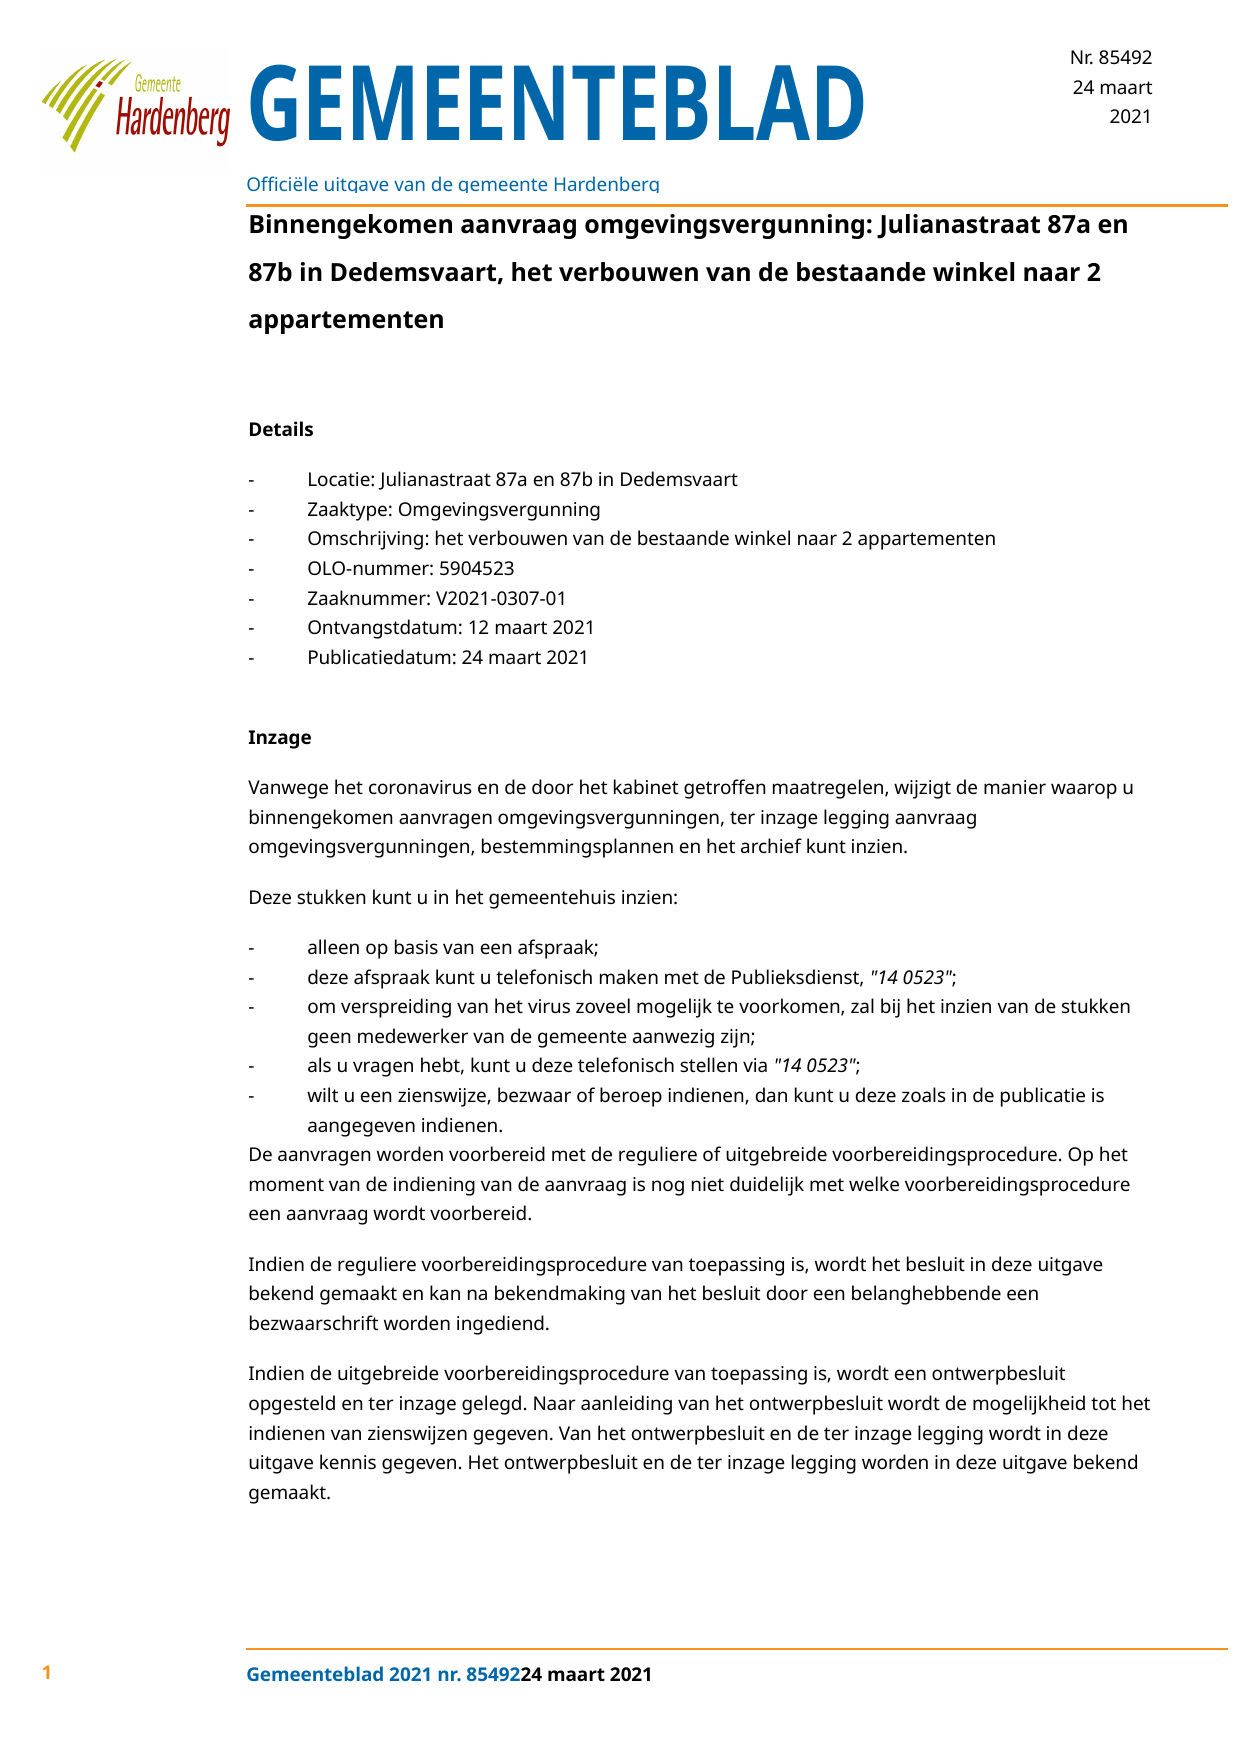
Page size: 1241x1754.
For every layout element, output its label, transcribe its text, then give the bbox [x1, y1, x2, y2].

list als u vragen hebt, kunt u deze telefonisch stellen via "14 0523"; [248, 1053, 1152, 1078]
text Indien de reguliere voorbereidingsprocedure van toepassing is, wordt het besluit in deze uitgave bekend gemaakt en kan na bekendmaking van het besluit door een belanghebbende een bezwaarschrift worden ingediend. [248, 1251, 1152, 1336]
text Indien de uitgebreide voorbereidingsprocedure van toepassing is, wordt een ontwerpbesluit opgesteld en ter inzage gelegd. Naar aanleiding van het ontwerpbesluit wordt de mogelijkheid tot het indienen van zienswijzen gegeven. Van het ontwerpbesluit en de ter inzage legging wordt in deze uitgave kennis gegeven. Het ontwerpbesluit en de ter inzage legging worden in deze uitgave bekend gemaakt. [248, 1361, 1152, 1504]
list Publicatiedatum: 24 maart 2021 [248, 644, 1152, 669]
list deze afspraak kunt u telefonisch maken met de Publieksdienst, "14 0523"; [248, 964, 1152, 989]
list Zaaktype: Omgevingsvergunning [248, 496, 1152, 522]
text Inzage [248, 724, 1152, 749]
list Omschrijving: het verbouwen van de bestaande winkel naar 2 appartementen [248, 526, 1152, 551]
list om verspreiding van het virus zoveel mogelijk te voorkomen, zal bij het inzien van de stukken geen medewerker van de gemeente aanwezig zijn; [248, 993, 1152, 1049]
list Zaaknummer: V2021-0307-01 [248, 585, 1152, 610]
text De aanvragen worden voorbereid met de reguliere of uitgebreide voorbereidingsprocedure. Op het moment van de indiening van de aanvraag is nog niet duidelijk met welke voorbereidingsprocedure een aanvraag wordt voorbereid. [248, 1141, 1152, 1226]
text Details [248, 416, 1152, 442]
list wilt u een zienswijze, bezwaar of beroep indienen, dan kunt u deze zoals in de publicatie is aangegeven indienen. [248, 1082, 1152, 1137]
text Binnengekomen aanvraag omgevingsvergunning: Julianastraat 87a en 87b in Dedemsvaart, het verbouwen van de bestaande winkel naar 2 appartementen [248, 207, 1152, 336]
list OLO-nummer: 5904523 [248, 555, 1152, 581]
text Deze stukken kunt u in het gemeentehuis inzien: [248, 884, 1152, 909]
list Locatie: Julianastraat 87a en 87b in Dedemsvaart [248, 466, 1152, 492]
text Vanwege het coronavirus en de door het kabinet getroffen maatregelen, wijzigt de manier waarop u binnengekomen aanvragen omgevingsvergunningen, ter inzage legging aanvraag omgevingsvergunningen, bestemmingsplannen en het archief kunt inzien. [248, 774, 1152, 859]
list alleen op basis van een afspraak; [248, 934, 1152, 960]
list Ontvangstdatum: 12 maart 2021 [248, 614, 1152, 640]
picture [41, 47, 231, 172]
